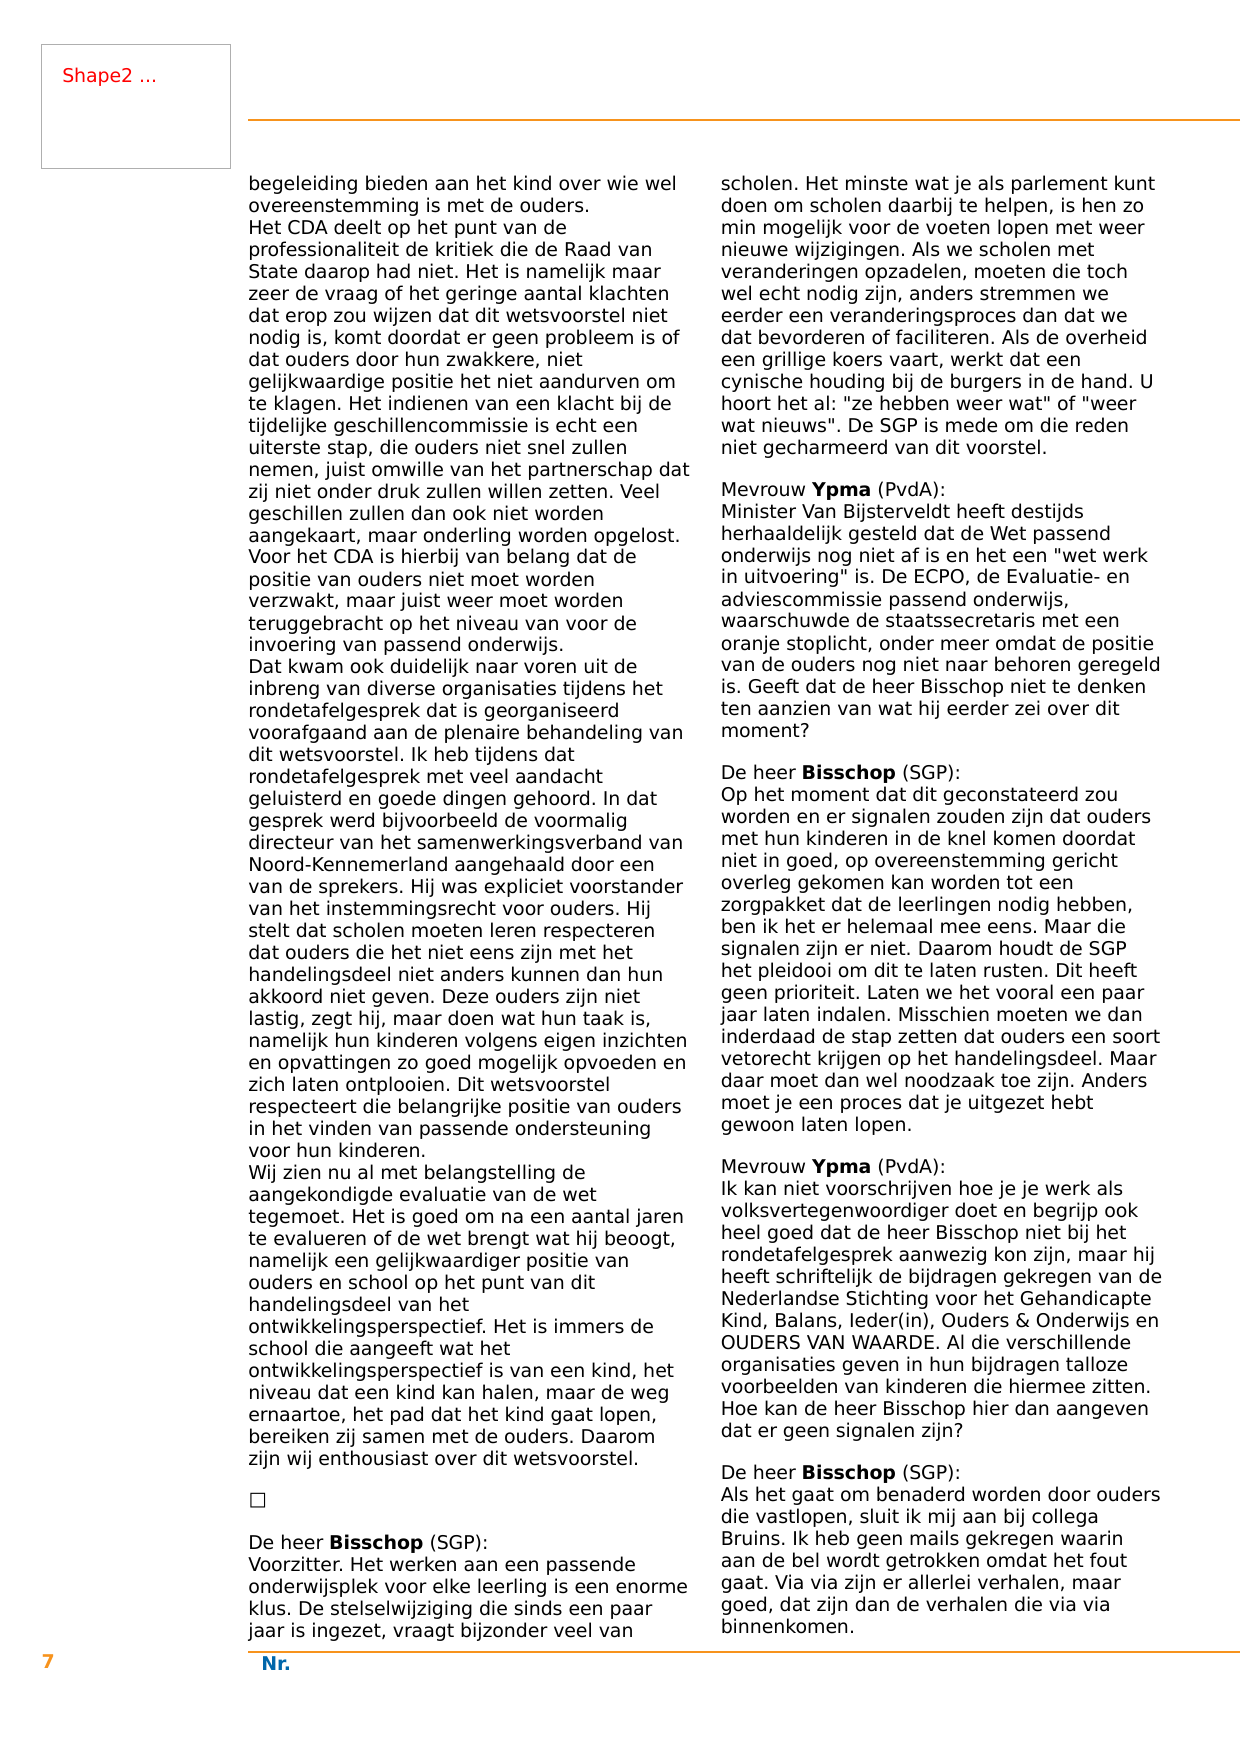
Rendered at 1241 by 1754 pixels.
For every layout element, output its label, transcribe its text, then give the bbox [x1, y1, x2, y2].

text begeleiding bieden aan het kind over wie wel overeenstemming is met de ouders. [248, 173, 691, 217]
text Voorzitter. Het werken aan een passende onderwijsplek voor elke leerling is een enorme klus. De stelselwijziging die sinds een paar jaar is ingezet, vraagt bijzonder veel van [248, 1553, 691, 1641]
text Ik kan niet voorschrijven hoe je je werk als volksvertegenwoordiger doet en begrijp ook heel goed dat de heer Bisschop niet bij het rondetafelgesprek aanwezig kon zijn, maar hij heeft schriftelijk de bijdragen gekregen van de Nederlandse Stichting voor het Gehandicapte Kind, Balans, Ieder(in), Ouders & Onderwijs en OUDERS VAN WAARDE. Al die verschillende organisaties geven in hun bijdragen talloze voorbeelden van kinderen die hiermee zitten. Hoe kan de heer Bisschop hier dan aangeven dat er geen signalen zijn? [721, 1178, 1163, 1442]
text Minister Van Bijsterveldt heeft destijds herhaaldelijk gesteld dat de Wet passend onderwijs nog niet af is en het een "wet werk in uitvoering" is. De ECPO, de Evaluatie- en adviescommissie passend onderwijs, waarschuwde de staatssecretaris met een oranje stoplicht, onder meer omdat de positie van de ouders nog niet naar behoren geregeld is. Geeft dat de heer Bisschop niet te denken ten aanzien van wat hij eerder zei over dit moment? [721, 501, 1163, 742]
text Dat kwam ook duidelijk naar voren uit de inbreng van diverse organisaties tijdens het rondetafelgesprek dat is georganiseerd voorafgaand aan de plenaire behandeling van dit wetsvoorstel. Ik heb tijdens dat rondetafelgesprek met veel aandacht geluisterd en goede dingen gehoord. In dat gesprek werd bijvoorbeeld de voormalig directeur van het samenwerkingsverband van Noord-Kennemerland aangehaald door een van de sprekers. Hij was expliciet voorstander van het instemmingsrecht voor ouders. Hij stelt dat scholen moeten leren respecteren dat ouders die het niet eens zijn met het handelingsdeel niet anders kunnen dan hun akkoord niet geven. Deze ouders zijn niet lastig, zegt hij, maar doen wat hun taak is, namelijk hun kinderen volgens eigen inzichten en opvattingen zo goed mogelijk opvoeden en zich laten ontplooien. Dit wetsvoorstel respecteert die belangrijke positie van ouders in het vinden van passende ondersteuning voor hun kinderen. [248, 656, 691, 1162]
text Als het gaat om benaderd worden door ouders die vastlopen, sluit ik mij aan bij collega Bruins. Ik heb geen mails gekregen waarin aan de bel wordt getrokken omdat het fout gaat. Via via zijn er allerlei verhalen, maar goed, dat zijn dan de verhalen die via via binnenkomen. [721, 1484, 1163, 1637]
text scholen. Het minste wat je als parlement kunt doen om scholen daarbij te helpen, is hen zo min mogelijk voor de voeten lopen met weer nieuwe wijzigingen. Als we scholen met veranderingen opzadelen, moeten die toch wel echt nodig zijn, anders stremmen we eerder een veranderingsproces dan dat we dat bevorderen of faciliteren. Als de overheid een grillige koers vaart, werkt dat een cynische houding bij de burgers in de hand. U hoort het al: "ze hebben weer wat" of "weer wat nieuws". De SGP is mede om die reden niet gecharmeerd van dit voorstel. [721, 173, 1163, 458]
text De heer Bisschop (SGP): [721, 1462, 1163, 1484]
text Mevrouw Ypma (PvdA): [721, 1156, 1163, 1178]
text Mevrouw Ypma (PvdA): [721, 478, 1163, 501]
text Op het moment dat dit geconstateerd zou worden en er signalen zouden zijn dat ouders met hun kinderen in de knel komen doordat niet in goed, op overeenstemming gericht overleg gekomen kan worden tot een zorgpakket dat de leerlingen nodig hebben, ben ik het er helemaal mee eens. Maar die signalen zijn er niet. Daarom houdt de SGP het pleidooi om dit te laten rusten. Dit heeft geen prioriteit. Laten we het vooral een paar jaar laten indalen. Misschien moeten we dan inderdaad de stap zetten dat ouders een soort vetorecht krijgen op het handelingsdeel. Maar daar moet dan wel noodzaak toe zijn. Anders moet je een proces dat je uitgezet hebt gewoon laten lopen. [721, 784, 1163, 1136]
text ⬜ [248, 1489, 691, 1512]
text Wij zien nu al met belangstelling de aangekondigde evaluatie van de wet tegemoet. Het is goed om na een aantal jaren te evalueren of de wet brengt wat hij beoogt, namelijk een gelijkwaardiger positie van ouders en school op het punt van dit handelingsdeel van het ontwikkelingsperspectief. Het is immers de school die aangeeft wat het ontwikkelingsperspectief is van een kind, het niveau dat een kind kan halen, maar de weg ernaartoe, het pad dat het kind gaat lopen, bereiken zij samen met de ouders. Daarom zijn wij enthousiast over dit wetsvoorstel. [248, 1162, 691, 1469]
text Het CDA deelt op het punt van de professionaliteit de kritiek die de Raad van State daarop had niet. Het is namelijk maar zeer de vraag of het geringe aantal klachten dat erop zou wijzen dat dit wetsvoorstel niet nodig is, komt doordat er geen probleem is of dat ouders door hun zwakkere, niet gelijkwaardige positie het niet aandurven om te klagen. Het indienen van een klacht bij de tijdelijke geschillencommissie is echt een uiterste stap, die ouders niet snel zullen nemen, juist omwille van het partnerschap dat zij niet onder druk zullen willen zetten. Veel geschillen zullen dan ook niet worden aangekaart, maar onderling worden opgelost. Voor het CDA is hierbij van belang dat de positie van ouders niet moet worden verzwakt, maar juist weer moet worden teruggebracht op het niveau van voor de invoering van passend onderwijs. [248, 217, 691, 656]
text De heer Bisschop (SGP): [248, 1532, 691, 1553]
text De heer Bisschop (SGP): [721, 762, 1163, 784]
